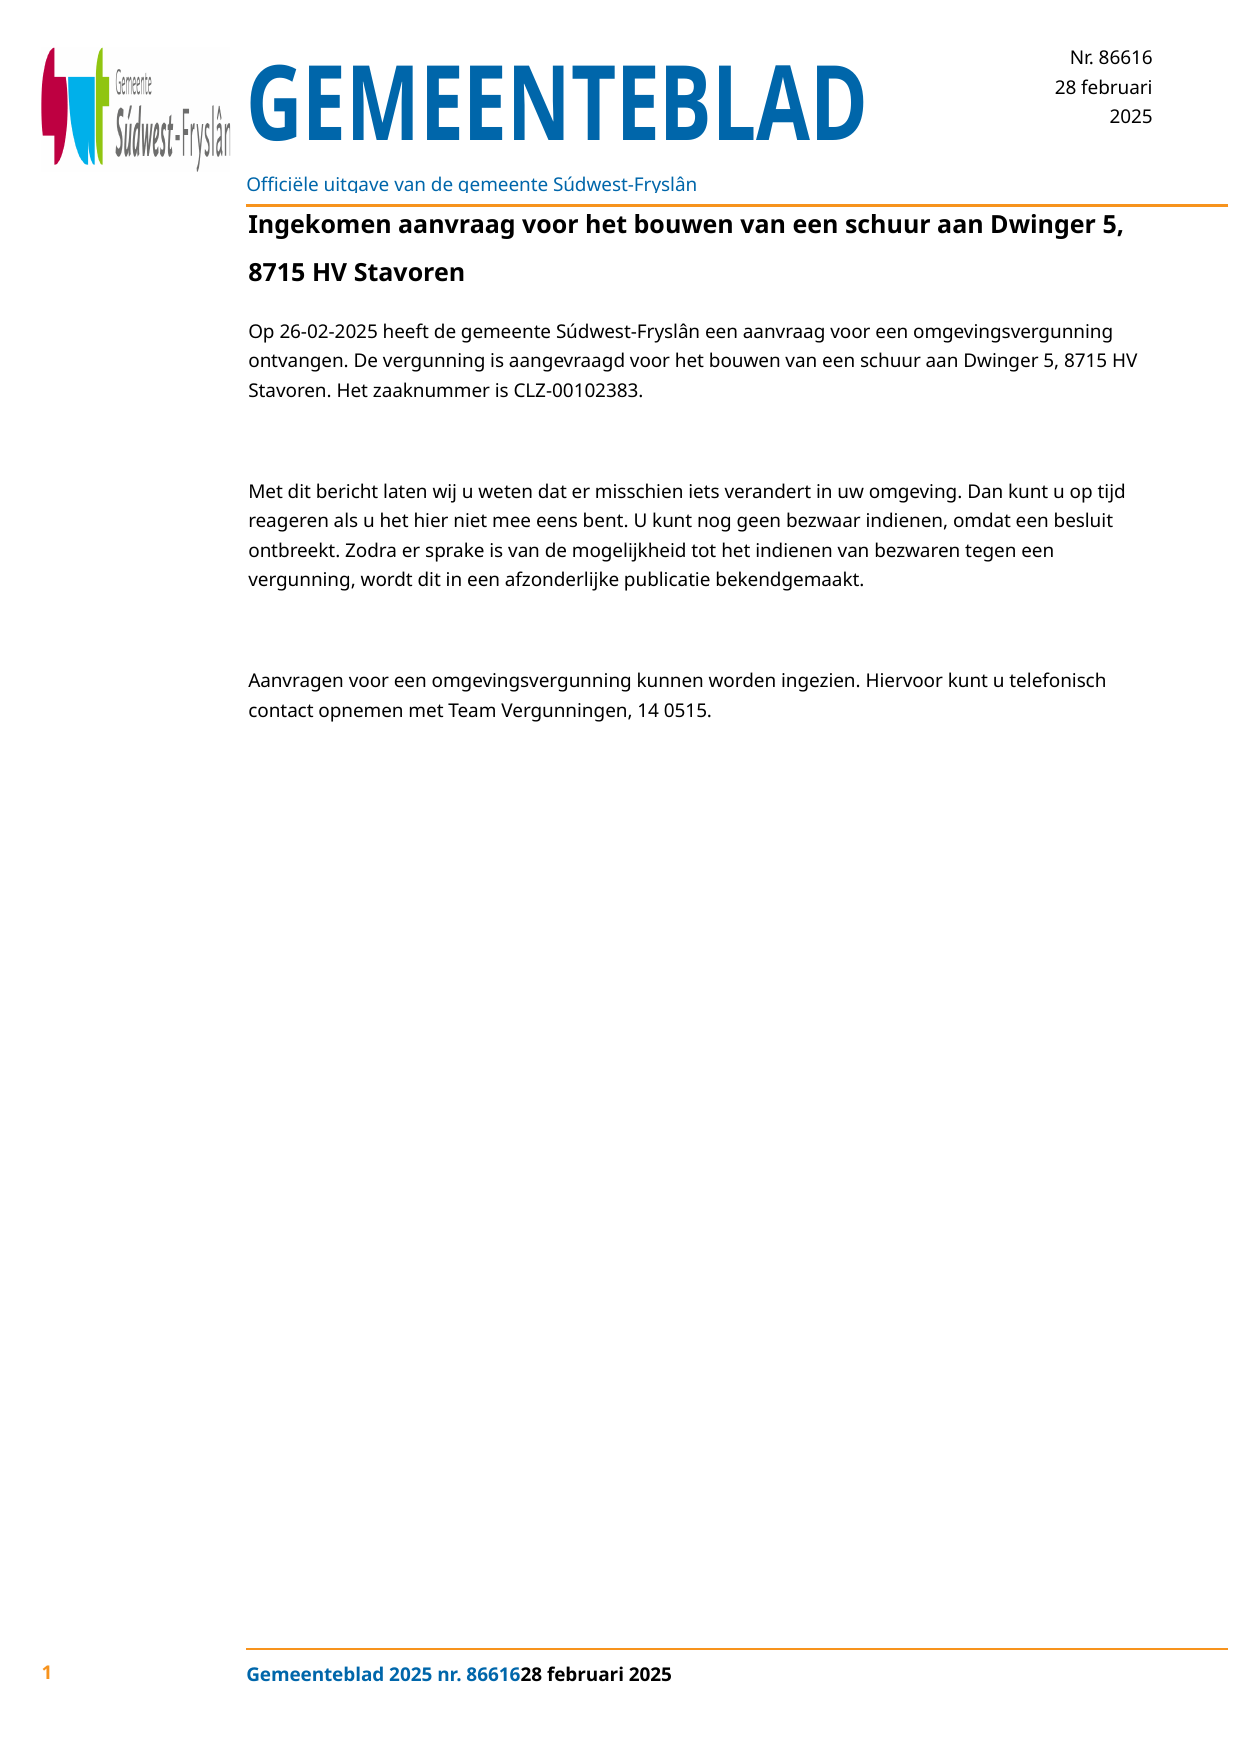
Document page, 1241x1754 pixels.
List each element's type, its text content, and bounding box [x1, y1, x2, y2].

text Op 26-02-2025 heeft de gemeente Súdwest-Fryslân een aanvraag voor een omgevingsvergunning ontvangen. De vergunning is aangevraagd voor het bouwen van een schuur aan Dwinger 5, 8715 HV Stavoren. Het zaaknummer is CLZ-00102383. [248, 318, 1152, 403]
text Ingekomen aanvraag voor het bouwen van een schuur aan Dwinger 5, 8715 HV Stavoren [248, 207, 1152, 288]
text Aanvragen voor een omgevingsvergunning kunnen worden ingezien. Hiervoor kunt u telefonisch contact opnemen met Team Vergunningen, 14 0515. [248, 667, 1152, 723]
text Met dit bericht laten wij u weten dat er misschien iets verandert in uw omgeving. Dan kunt u op tijd reageren als u het hier niet mee eens bent. U kunt nog geen bezwaar indienen, omdat een besluit ontbreekt. Zodra er sprake is van de mogelijkheid tot het indienen van bezwaren tegen een vergunning, wordt dit in een afzonderlijke publicatie bekendgemaakt. [248, 478, 1152, 592]
picture [41, 47, 231, 172]
